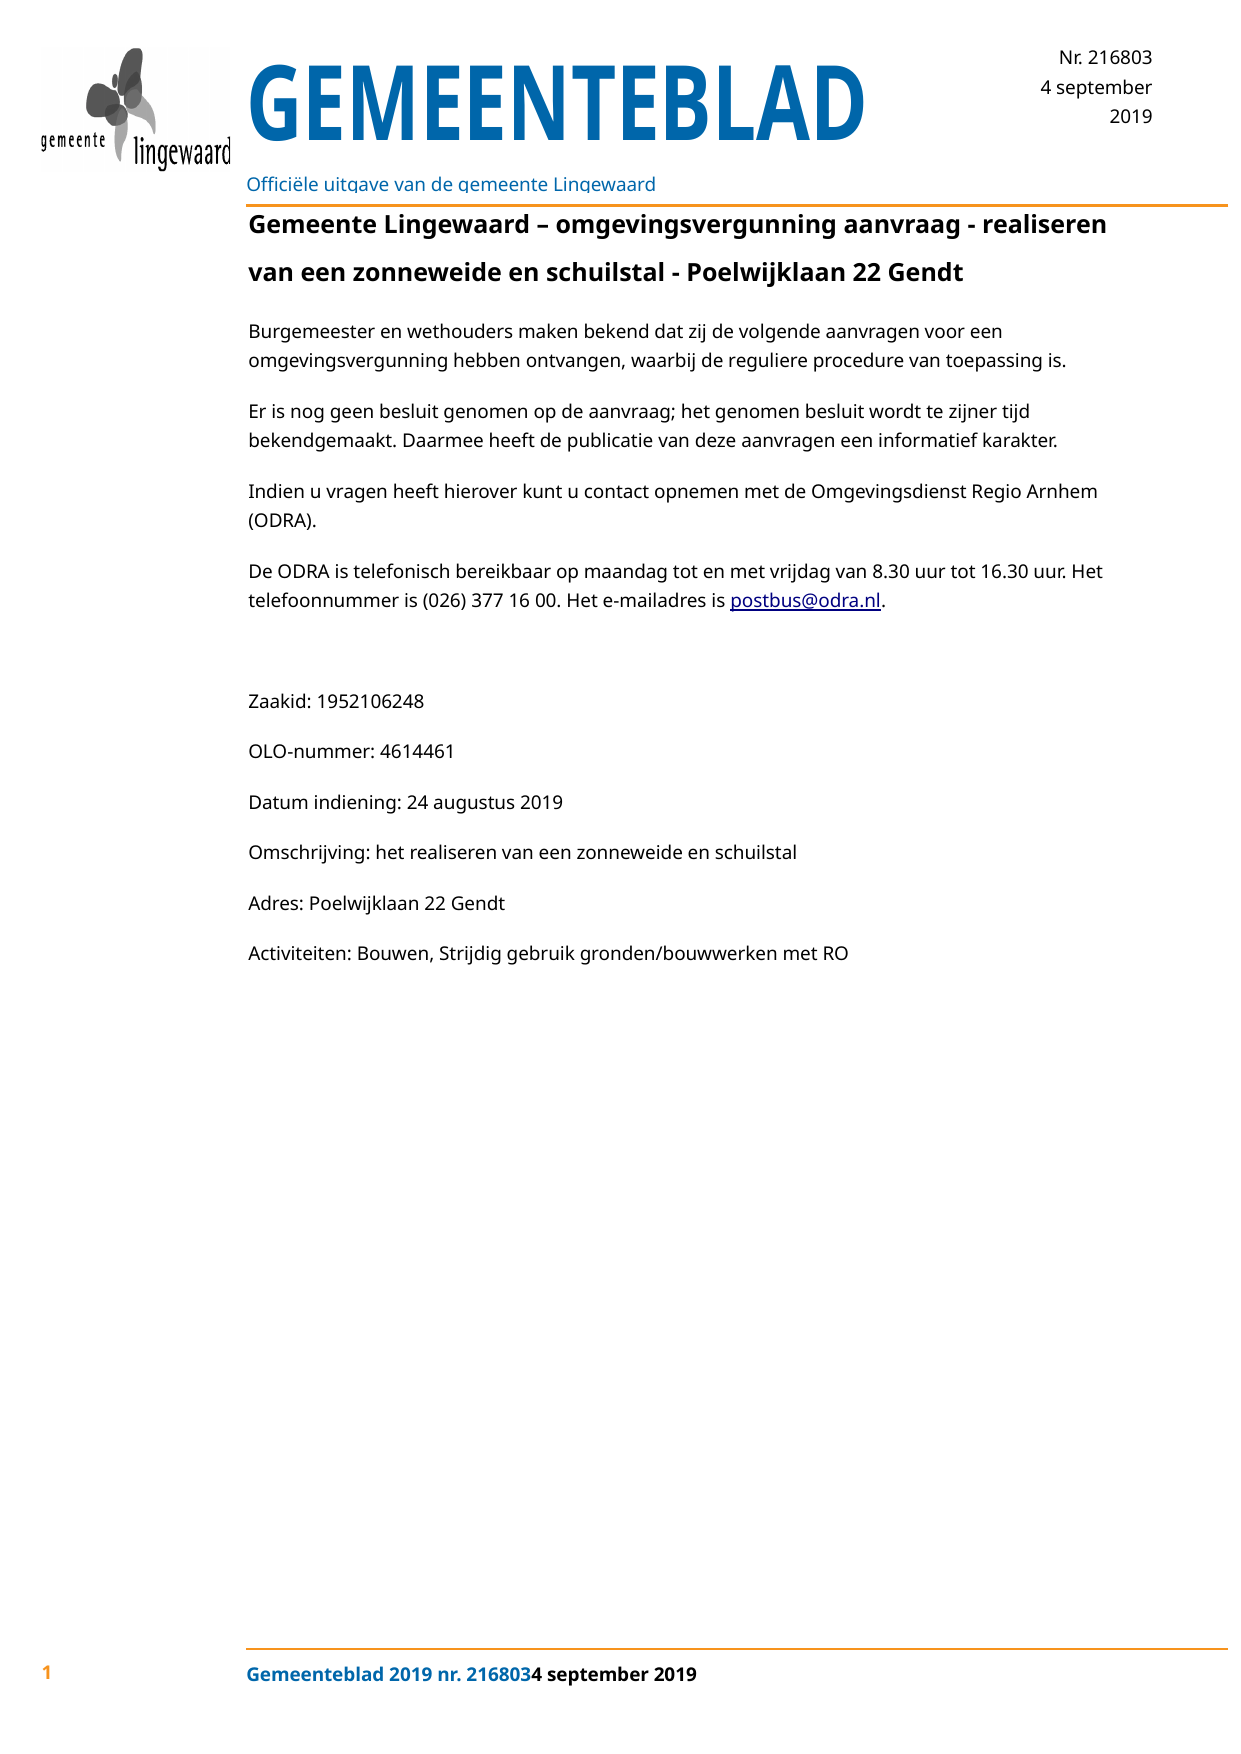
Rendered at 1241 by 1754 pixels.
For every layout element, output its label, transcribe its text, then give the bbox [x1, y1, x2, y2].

text Zaakid: 1952106248 [248, 688, 1152, 714]
text OLO-nummer: 4614461 [248, 739, 1152, 764]
text Omschrijving: het realiseren van een zonneweide en schuilstal [248, 839, 1152, 865]
text De ODRA is telefonisch bereikbaar op maandag tot en met vrijdag van 8.30 uur tot 16.30 uur. Het telefoonnummer is (026) 377 16 00. Het e-mailadres is postbus@odra.nl. [248, 558, 1152, 613]
text Adres: Poelwijklaan 22 Gendt [248, 890, 1152, 916]
text Burgemeester en wethouders maken bekend dat zij de volgende aanvragen voor een omgevingsvergunning hebben ontvangen, waarbij de reguliere procedure van toepassing is. [248, 318, 1152, 373]
picture [41, 47, 231, 172]
text Indien u vragen heeft hierover kunt u contact opnemen met de Omgevingsdienst Regio Arnhem (ODRA). [248, 478, 1152, 533]
text Gemeente Lingewaard – omgevingsvergunning aanvraag - realiseren van een zonneweide en schuilstal - Poelwijklaan 22 Gendt [248, 207, 1152, 288]
text Er is nog geen besluit genomen op de aanvraag; het genomen besluit wordt te zijner tijd bekendgemaakt. Daarmee heeft de publicatie van deze aanvragen een informatief karakter. [248, 398, 1152, 453]
text Datum indiening: 24 augustus 2019 [248, 789, 1152, 815]
text Activiteiten: Bouwen, Strijdig gebruik gronden/bouwwerken met RO [248, 940, 1152, 966]
